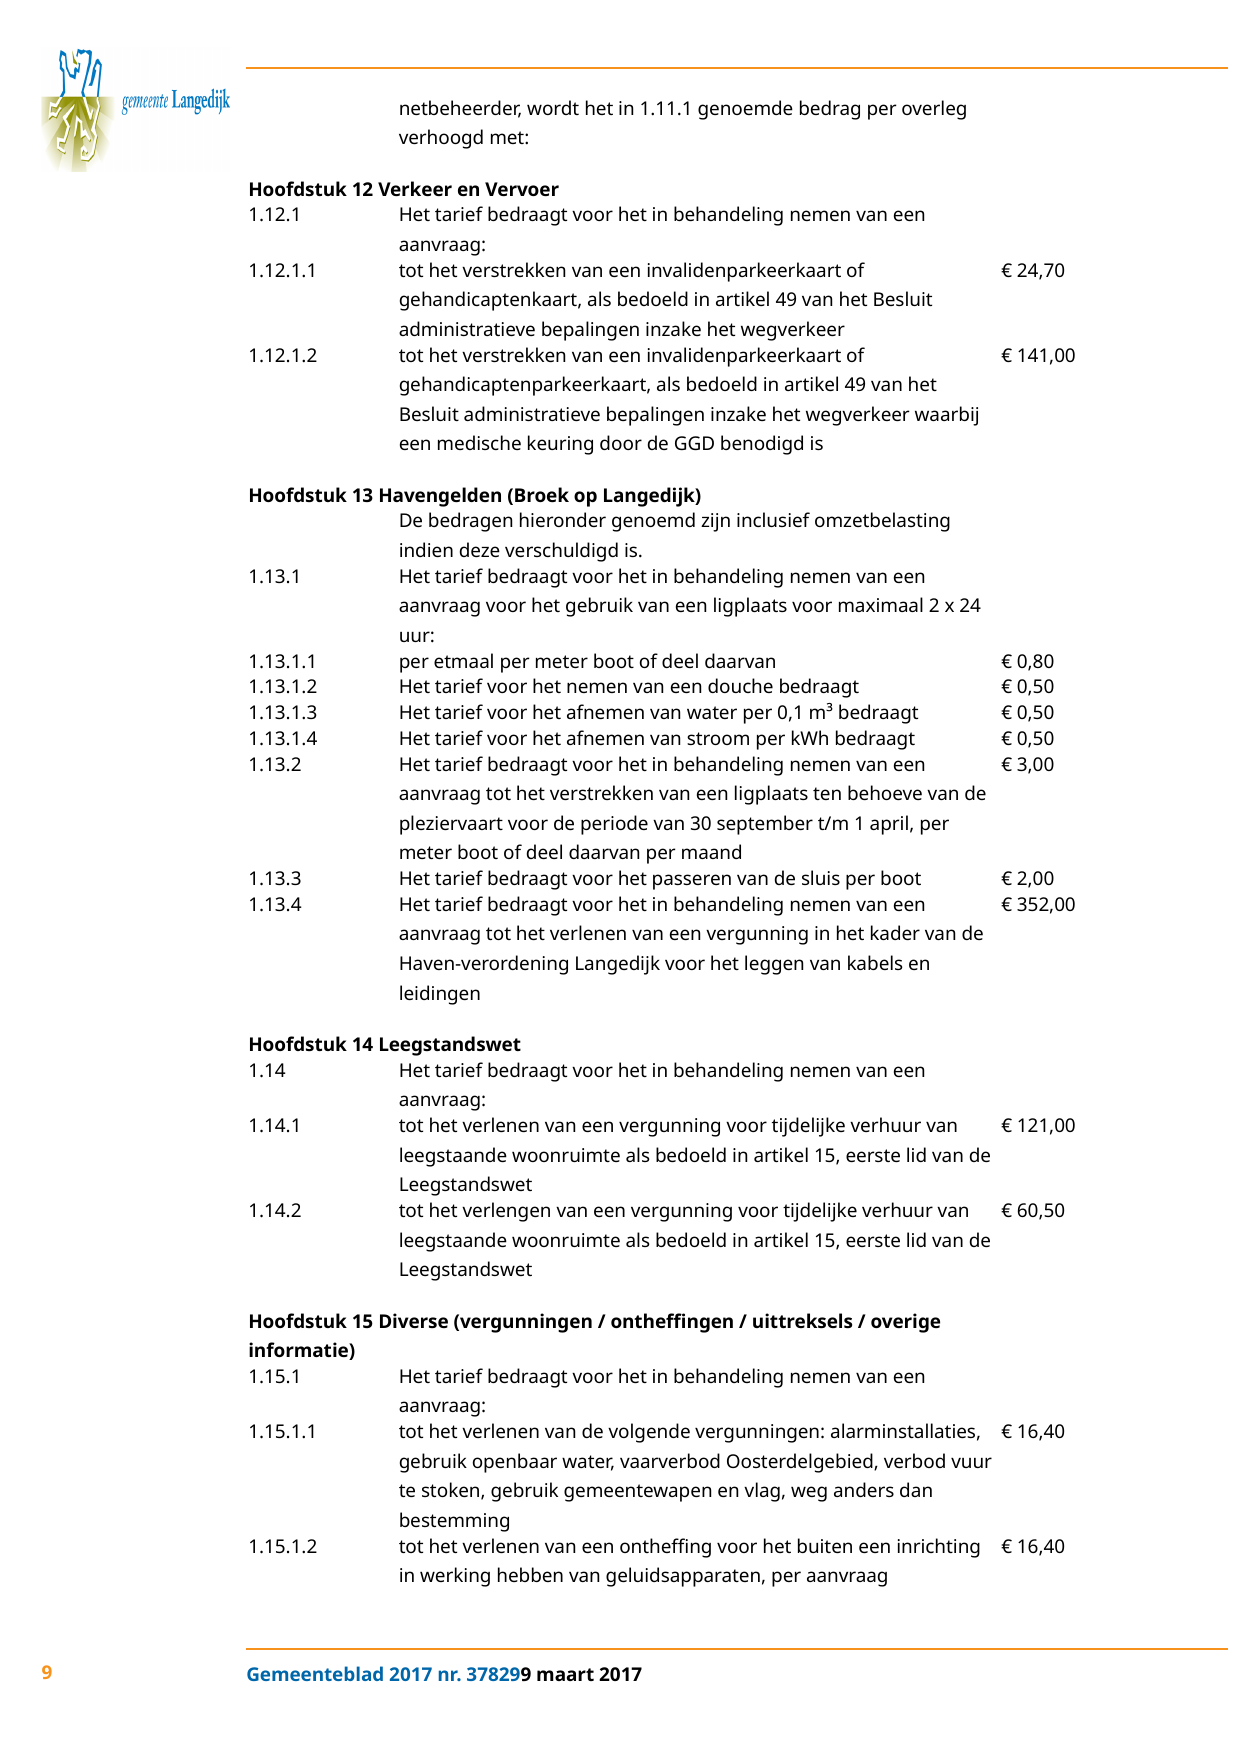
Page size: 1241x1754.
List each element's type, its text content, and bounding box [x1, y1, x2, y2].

table_cell [1001, 1363, 1152, 1418]
table_cell [1001, 202, 1152, 257]
table_cell Hoofdstuk 15 Diverse (vergunningen / ontheffingen / uittreksels / overige informatie) [248, 1308, 1001, 1363]
table_cell € 60,50 [1001, 1197, 1152, 1282]
table_cell [1001, 150, 1152, 176]
table_cell 1.15.1.1 [248, 1419, 398, 1533]
table_cell € 0,50 [1001, 725, 1152, 751]
table_cell [399, 1006, 1001, 1031]
table_cell Het tarief voor het afnemen van stroom per kWh bedraagt [399, 725, 1001, 751]
table_cell [248, 508, 398, 563]
table_cell 1.15.1.2 [248, 1533, 398, 1588]
table_cell tot het verlenen van een vergunning voor tijdelijke verhuur van leegstaande woonruimte als bedoeld in artikel 15, eerste lid van de Leegstandswet [399, 1112, 1001, 1197]
table_cell [1001, 95, 1152, 150]
table_cell Het tarief bedraagt voor het in behandeling nemen van een aanvraag: [399, 1057, 1001, 1112]
table_cell [1001, 176, 1152, 202]
table_cell Het tarief voor het afnemen van water per 0,1 m³ bedraagt [399, 699, 1001, 725]
table_cell Het tarief bedraagt voor het in behandeling nemen van een aanvraag tot het verlenen van een vergunning in het kader van de Haven-verordening Langedijk voor het leggen van kabels en leidingen [399, 891, 1001, 1006]
table_cell tot het verlengen van een vergunning voor tijdelijke verhuur van leegstaande woonruimte als bedoeld in artikel 15, eerste lid van de Leegstandswet [399, 1197, 1001, 1282]
table_cell Het tarief bedraagt voor het in behandeling nemen van een aanvraag tot het verstrekken van een ligplaats ten behoeve van de pleziervaart voor de periode van 30 september t/m 1 april, per meter boot of deel daarvan per maand [399, 751, 1001, 865]
table_cell € 24,70 [1001, 257, 1152, 342]
table_cell 1.15.1 [248, 1363, 398, 1418]
table_cell 1.13.1.1 [248, 648, 398, 674]
table_cell [1001, 1308, 1152, 1363]
table_cell [248, 95, 398, 150]
table_cell De bedragen hieronder genoemd zijn inclusief omzetbelasting indien deze verschuldigd is. [399, 508, 1001, 563]
table_cell per etmaal per meter boot of deel daarvan [399, 648, 1001, 674]
table_cell [248, 1006, 398, 1031]
table_cell tot het verstrekken van een invalidenparkeerkaart of gehandicaptenparkeerkaart, als bedoeld in artikel 49 van het Besluit administratieve bepalingen inzake het wegverkeer waarbij een medische keuring door de GGD benodigd is [399, 342, 1001, 456]
table_cell 1.12.1.1 [248, 257, 398, 342]
table_cell [1001, 508, 1152, 563]
table_cell Het tarief bedraagt voor het in behandeling nemen van een aanvraag voor het gebruik van een ligplaats voor maximaal 2 x 24 uur: [399, 563, 1001, 648]
table_cell Hoofdstuk 12 Verkeer en Vervoer [248, 176, 1001, 202]
table_cell [1001, 482, 1152, 508]
table_cell [1001, 563, 1152, 648]
table_cell € 0,80 [1001, 648, 1152, 674]
table_cell Het tarief bedraagt voor het in behandeling nemen van een aanvraag: [399, 1363, 1001, 1418]
table_cell [1001, 1057, 1152, 1112]
table_cell tot het verlenen van een ontheffing voor het buiten een inrichting in werking hebben van geluidsapparaten, per aanvraag [399, 1533, 1001, 1588]
table_cell € 352,00 [1001, 891, 1152, 1006]
table_cell 1.13.1.4 [248, 725, 398, 751]
table_cell 1.12.1 [248, 202, 398, 257]
table_cell [1001, 456, 1152, 482]
table_cell 1.13.2 [248, 751, 398, 865]
table_cell 1.13.1 [248, 563, 398, 648]
table_cell 1.12.1.2 [248, 342, 398, 456]
table_cell tot het verstrekken van een invalidenparkeerkaart of gehandicaptenkaart, als bedoeld in artikel 49 van het Besluit administratieve bepalingen inzake het wegverkeer [399, 257, 1001, 342]
table_cell € 0,50 [1001, 674, 1152, 699]
table_cell € 121,00 [1001, 1112, 1152, 1197]
table_cell Het tarief bedraagt voor het in behandeling nemen van een aanvraag: [399, 202, 1001, 257]
table_cell € 0,50 [1001, 699, 1152, 725]
table_cell € 3,00 [1001, 751, 1152, 865]
table_cell € 141,00 [1001, 342, 1152, 456]
table_cell [1001, 1006, 1152, 1031]
table_cell tot het verlenen van de volgende vergunningen: alarminstallaties, gebruik openbaar water, vaarverbod Oosterdelgebied, verbod vuur te stoken, gebruik gemeentewapen en vlag, weg anders dan bestemming [399, 1419, 1001, 1533]
table_cell Hoofdstuk 14 Leegstandswet [248, 1031, 1001, 1057]
table_cell Hoofdstuk 13 Havengelden (Broek op Langedijk) [248, 482, 1001, 508]
table_cell 1.13.3 [248, 865, 398, 891]
table_cell [1001, 1282, 1152, 1308]
picture [41, 47, 231, 172]
table_cell [399, 456, 1001, 482]
table_cell 1.14.2 [248, 1197, 398, 1282]
table_cell 1.13.1.3 [248, 699, 398, 725]
table_cell € 2,00 [1001, 865, 1152, 891]
table_cell 1.13.1.2 [248, 674, 398, 699]
table_cell netbeheerder, wordt het in 1.11.1 genoemde bedrag per overleg verhoogd met: [399, 95, 1001, 150]
table_cell [399, 1282, 1001, 1308]
table_cell [248, 456, 398, 482]
table_cell € 16,40 [1001, 1533, 1152, 1588]
table_cell [248, 1282, 398, 1308]
table_cell 1.14 [248, 1057, 398, 1112]
table_cell 1.14.1 [248, 1112, 398, 1197]
table_cell [1001, 1031, 1152, 1057]
table_cell [248, 150, 398, 176]
table_cell € 16,40 [1001, 1419, 1152, 1533]
table_cell Het tarief bedraagt voor het passeren van de sluis per boot [399, 865, 1001, 891]
table_cell 1.13.4 [248, 891, 398, 1006]
table_cell Het tarief voor het nemen van een douche bedraagt [399, 674, 1001, 699]
table_cell [399, 150, 1001, 176]
